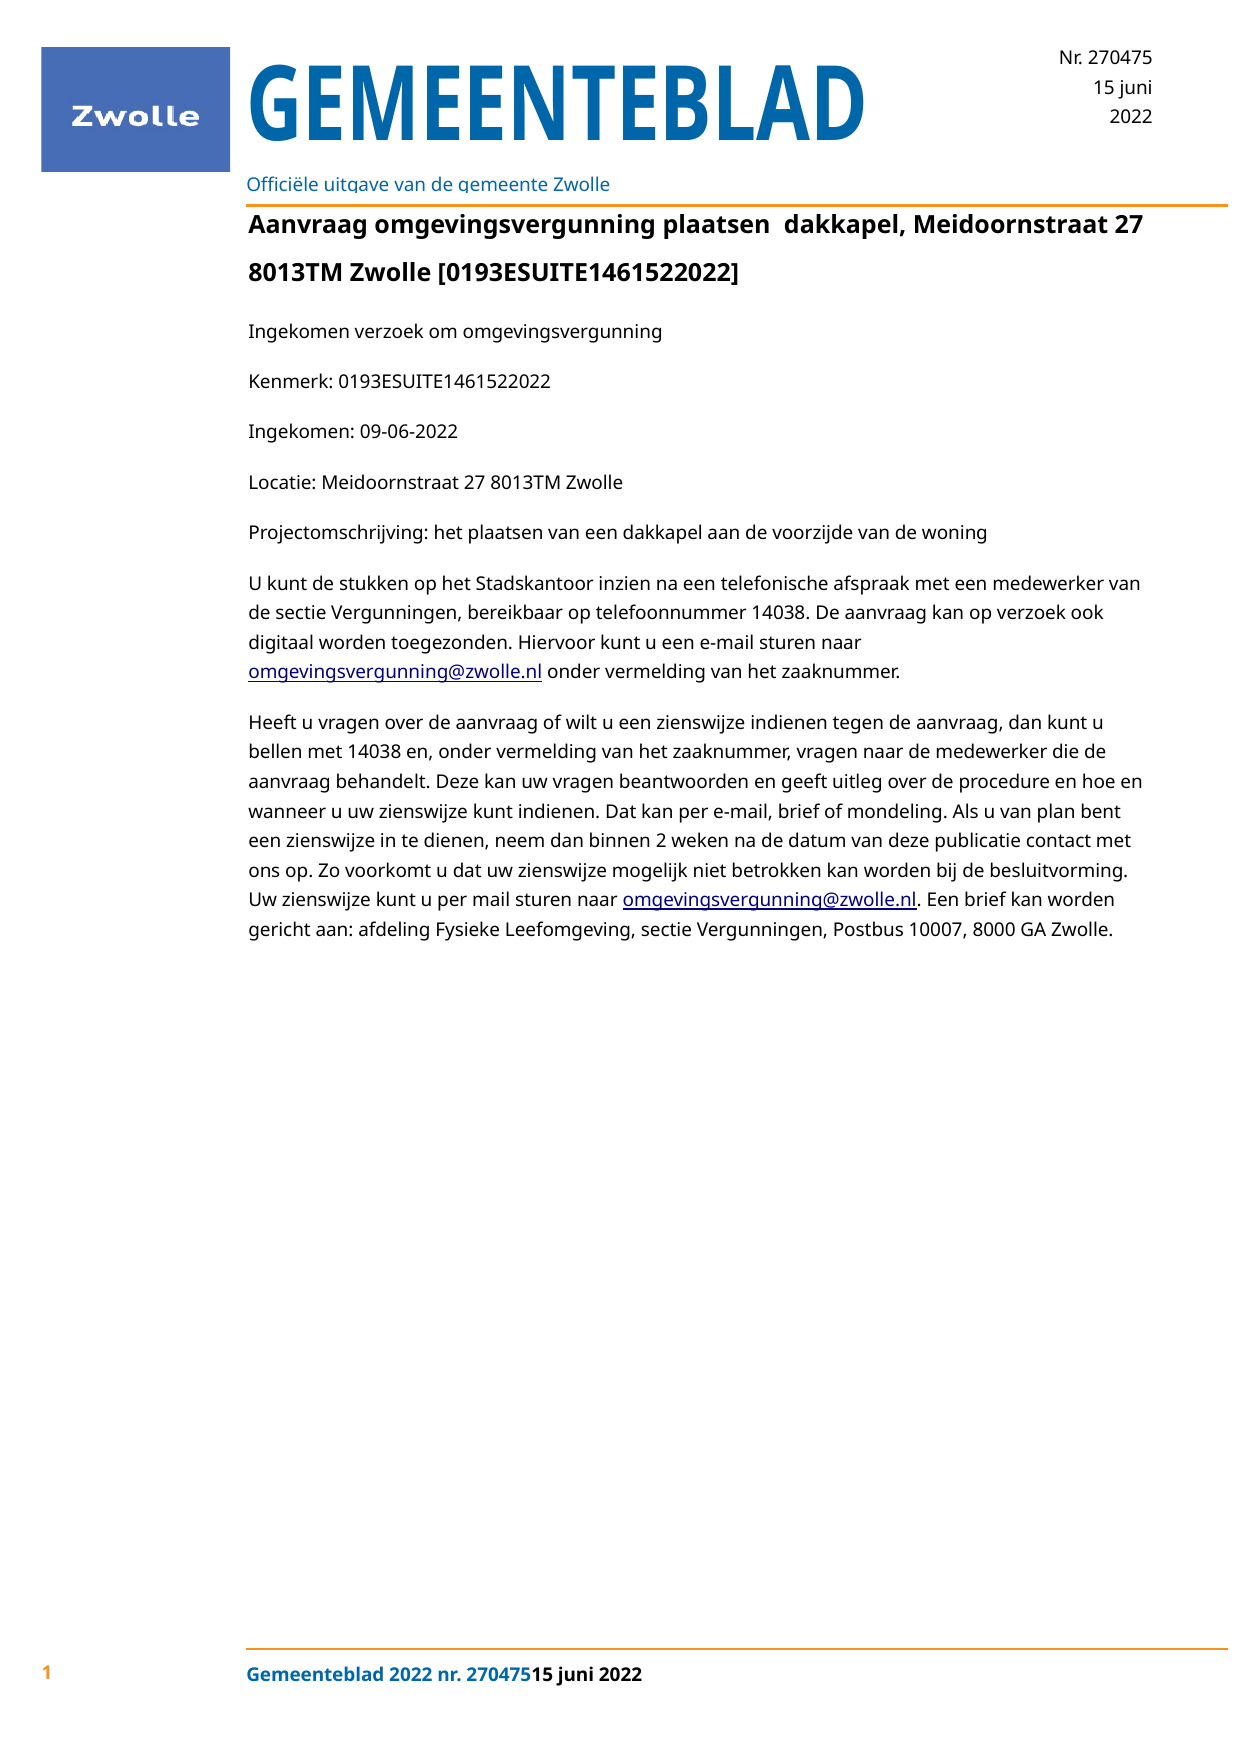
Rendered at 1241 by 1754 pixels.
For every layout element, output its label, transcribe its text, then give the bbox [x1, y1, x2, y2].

text U kunt de stukken op het Stadskantoor inzien na een telefonische afspraak met een medewerker van de sectie Vergunningen, bereikbaar op telefoonnummer 14038. De aanvraag kan op verzoek ook digitaal worden toegezonden. Hiervoor kunt u een e-mail sturen naar omgevingsvergunning@zwolle.nl onder vermelding van het zaaknummer. [248, 570, 1152, 684]
text Locatie: Meidoornstraat 27 8013TM Zwolle [248, 469, 1152, 495]
text Ingekomen: 09-06-2022 [248, 419, 1152, 444]
text Heeft u vragen over de aanvraag of wilt u een zienswijze indienen tegen de aanvraag, dan kunt u bellen met 14038 en, onder vermelding van het zaaknummer, vragen naar de medewerker die de aanvraag behandelt. Deze kan uw vragen beantwoorden en geeft uitleg over de procedure en hoe en wanneer u uw zienswijze kunt indienen. Dat kan per e-mail, brief of mondeling. Als u van plan bent een zienswijze in te dienen, neem dan binnen 2 weken na de datum van deze publicatie contact met ons op. Zo voorkomt u dat uw zienswijze mogelijk niet betrokken kan worden bij de besluitvorming. Uw zienswijze kunt u per mail sturen naar omgevingsvergunning@zwolle.nl. Een brief kan worden gericht aan: afdeling Fysieke Leefomgeving, sectie Vergunningen, Postbus 10007, 8000 GA Zwolle. [248, 709, 1152, 942]
text Aanvraag omgevingsvergunning plaatsen dakkapel, Meidoornstraat 27 8013TM Zwolle [0193ESUITE1461522022] [248, 207, 1152, 288]
picture [41, 47, 231, 172]
text Kenmerk: 0193ESUITE1461522022 [248, 368, 1152, 394]
text Ingekomen verzoek om omgevingsvergunning [248, 318, 1152, 344]
text Projectomschrijving: het plaatsen van een dakkapel aan de voorzijde van de woning [248, 519, 1152, 545]
